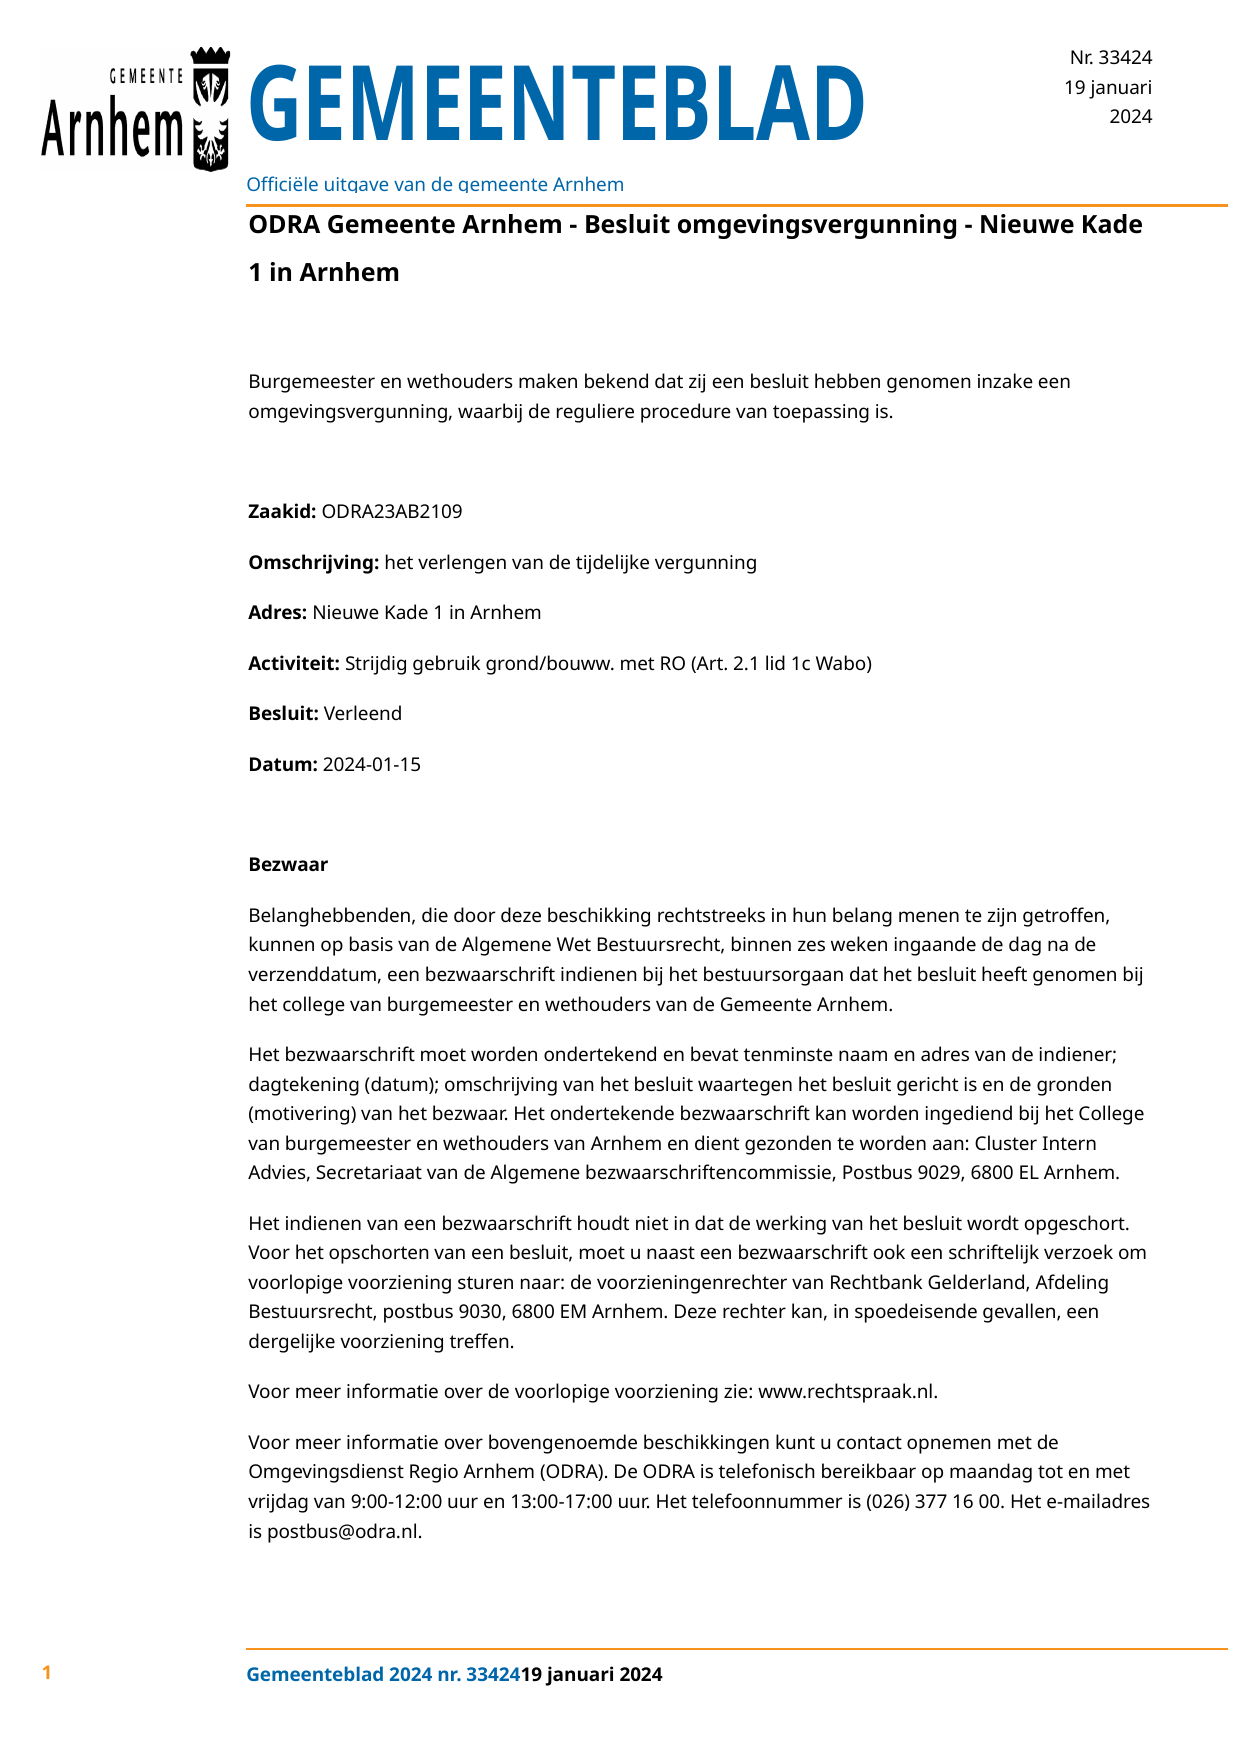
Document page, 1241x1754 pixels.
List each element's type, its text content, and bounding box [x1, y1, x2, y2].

text Het bezwaarschrift moet worden ondertekend en bevat tenminste naam en adres van de indiener; dagtekening (datum); omschrijving van het besluit waartegen het besluit gericht is en de gronden (motivering) van het bezwaar. Het ondertekende bezwaarschrift kan worden ingediend bij het College van burgemeester en wethouders van Arnhem en dient gezonden te worden aan: Cluster Intern Advies, Secretariaat van de Algemene bezwaarschriftencommissie, Postbus 9029, 6800 EL Arnhem. [248, 1041, 1152, 1185]
text Voor meer informatie over bovengenoemde beschikkingen kunt u contact opnemen met de Omgevingsdienst Regio Arnhem (ODRA). De ODRA is telefonisch bereikbaar op maandag tot en met vrijdag van 9:00-12:00 uur en 13:00-17:00 uur. Het telefoonnummer is (026) 377 16 00. Het e-mailadres is postbus@odra.nl. [248, 1429, 1152, 1544]
text Bezwaar [248, 852, 1152, 877]
text Belanghebbenden, die door deze beschikking rechtstreeks in hun belang menen te zijn getroffen, kunnen op basis van de Algemene Wet Bestuursrecht, binnen zes weken ingaande de dag na de verzenddatum, een bezwaarschrift indienen bij het bestuursorgaan dat het besluit heeft genomen bij het college van burgemeester en wethouders van de Gemeente Arnhem. [248, 902, 1152, 1017]
text Het indienen van een bezwaarschrift houdt niet in dat de werking van het besluit wordt opgeschort. Voor het opschorten van een besluit, moet u naast een bezwaarschrift ook een schriftelijk verzoek om voorlopige voorziening sturen naar: de voorzieningenrechter van Rechtbank Gelderland, Afdeling Bestuursrecht, postbus 9030, 6800 EM Arnhem. Deze rechter kan, in spoedeisende gevallen, een dergelijke voorziening treffen. [248, 1210, 1152, 1354]
text ODRA Gemeente Arnhem - Besluit omgevingsvergunning - Nieuwe Kade 1 in Arnhem [248, 207, 1152, 288]
text Zaakid: ODRA23AB2109 [248, 499, 1152, 524]
picture [41, 47, 231, 172]
text Adres: Nieuwe Kade 1 in Arnhem [248, 599, 1152, 625]
text Activiteit: Strijdig gebruik grond/bouww. met RO (Art. 2.1 lid 1c Wabo) [248, 650, 1152, 676]
text Besluit: Verleend [248, 700, 1152, 726]
text Omschrijving: het verlengen van de tijdelijke vergunning [248, 549, 1152, 575]
text Burgemeester en wethouders maken bekend dat zij een besluit hebben genomen inzake een omgevingsvergunning, waarbij de reguliere procedure van toepassing is. [248, 368, 1152, 424]
text Voor meer informatie over de voorlopige voorziening zie: www.rechtspraak.nl. [248, 1379, 1152, 1404]
text Datum: 2024-01-15 [248, 751, 1152, 777]
